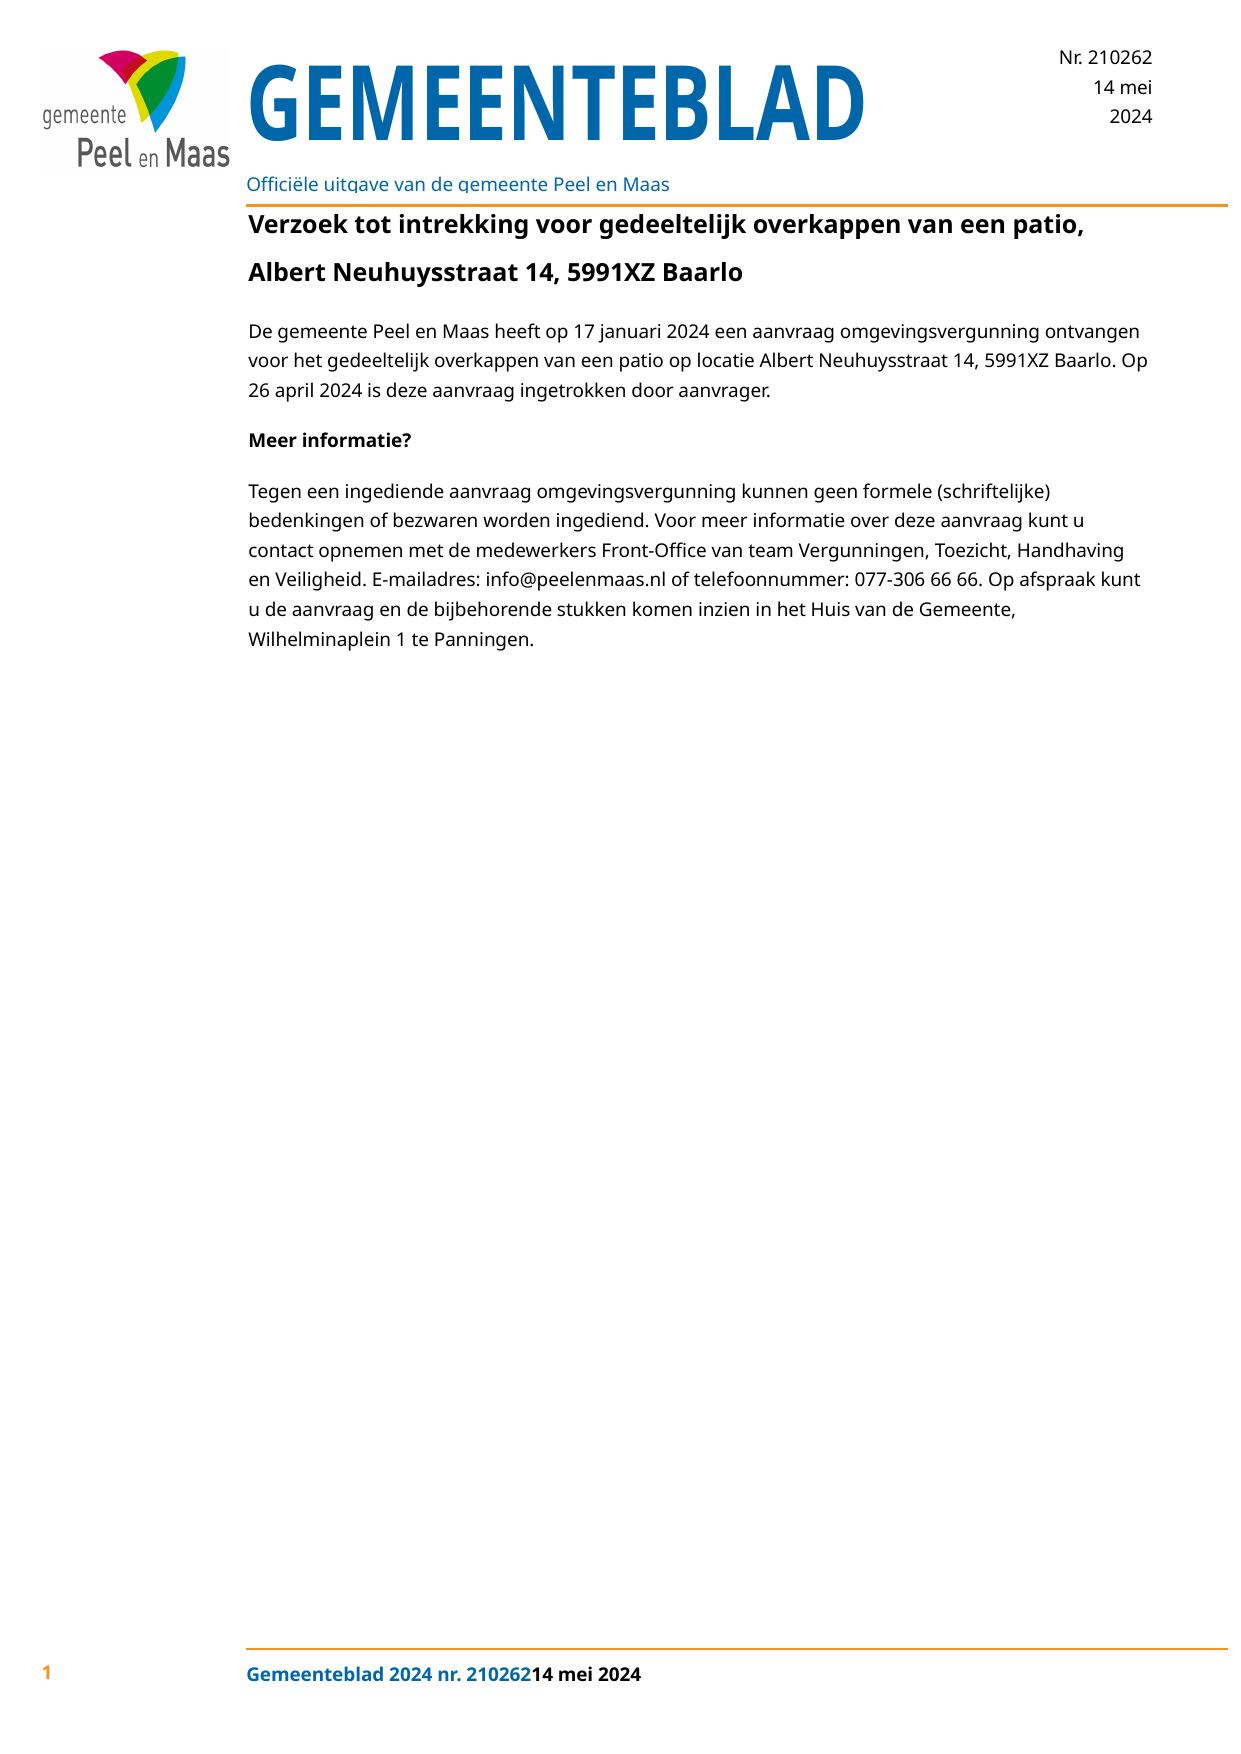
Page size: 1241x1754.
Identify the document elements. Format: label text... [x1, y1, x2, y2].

text Verzoek tot intrekking voor gedeeltelijk overkappen van een patio, Albert Neuhuysstraat 14, 5991XZ Baarlo [248, 207, 1152, 288]
text Tegen een ingediende aanvraag omgevingsvergunning kunnen geen formele (schriftelijke) bedenkingen of bezwaren worden ingediend. Voor meer informatie over deze aanvraag kunt u contact opnemen met de medewerkers Front-Office van team Vergunningen, Toezicht, Handhaving en Veiligheid. E-mailadres: info@peelenmaas.nl of telefoonnummer: 077-306 66 66. Op afspraak kunt u de aanvraag en de bijbehorende stukken komen inzien in het Huis van de Gemeente, Wilhelminaplein 1 te Panningen. [248, 478, 1152, 652]
text De gemeente Peel en Maas heeft op 17 januari 2024 een aanvraag omgevingsvergunning ontvangen voor het gedeeltelijk overkappen van een patio op locatie Albert Neuhuysstraat 14, 5991XZ Baarlo. Op 26 april 2024 is deze aanvraag ingetrokken door aanvrager. [248, 318, 1152, 403]
picture [41, 47, 231, 172]
text Meer informatie? [248, 427, 1152, 453]
